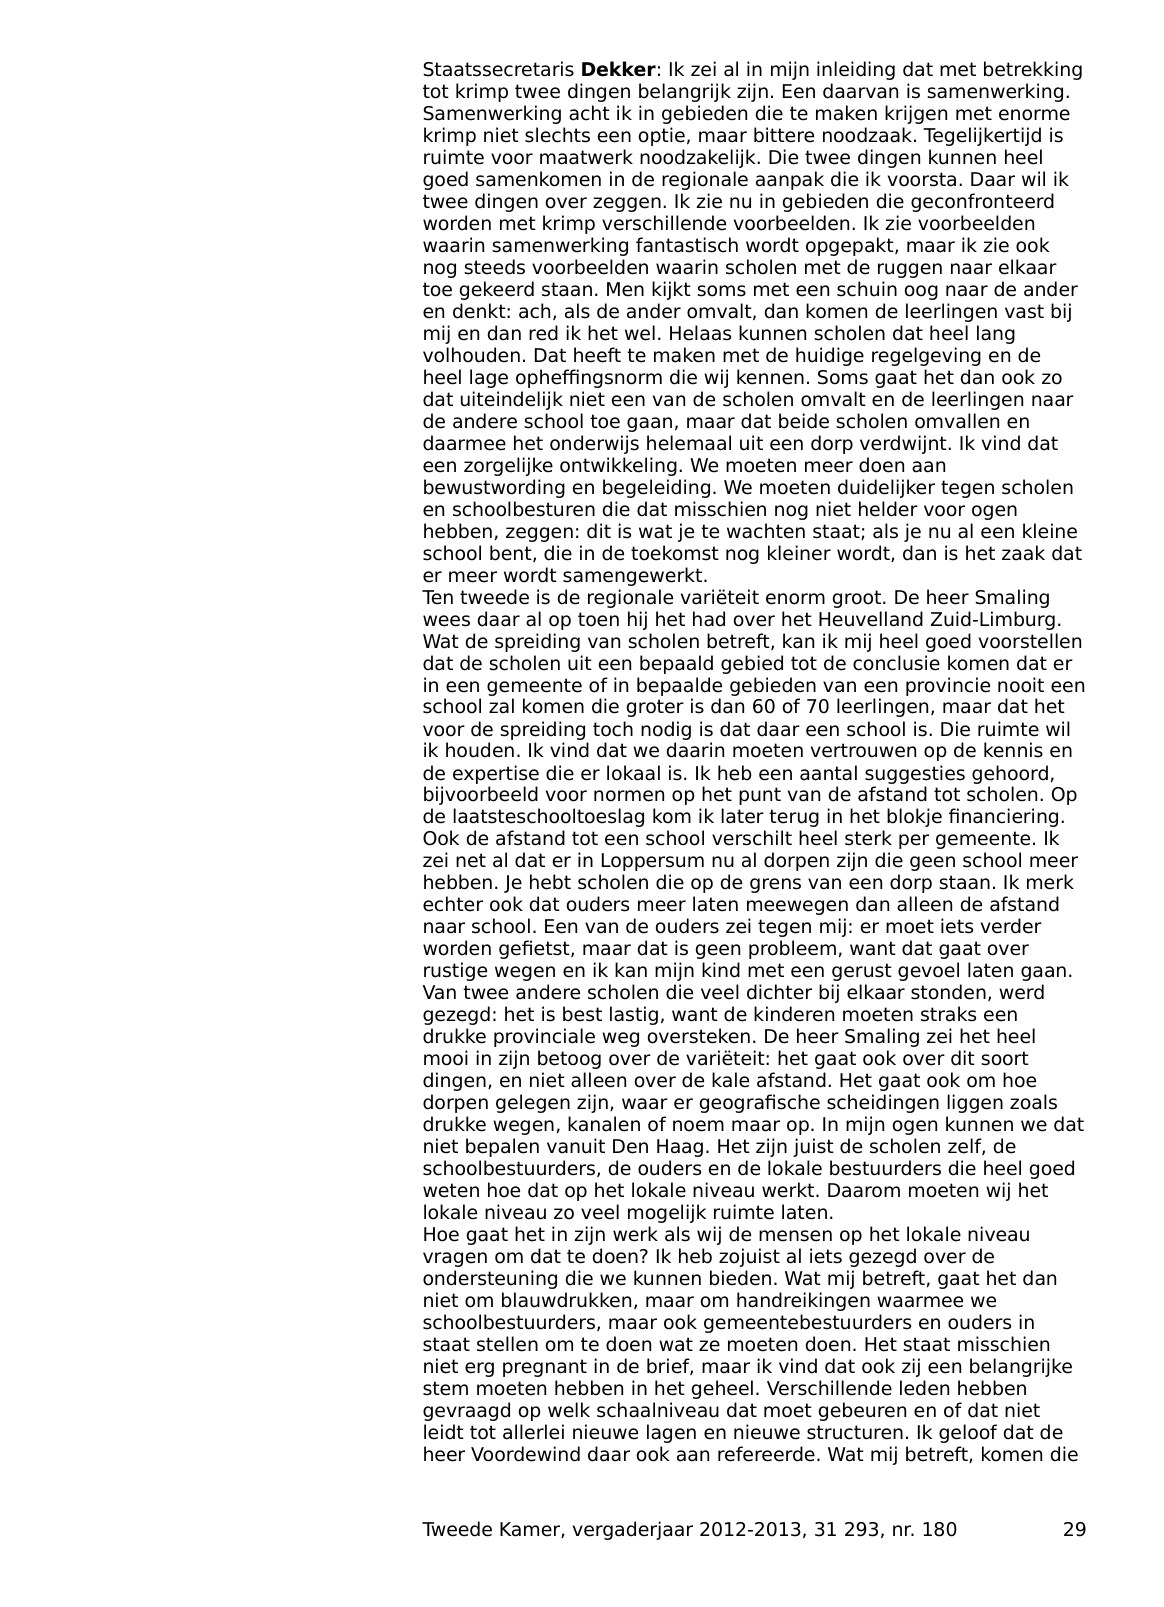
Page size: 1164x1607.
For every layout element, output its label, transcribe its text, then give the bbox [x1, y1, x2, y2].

text Hoe gaat het in zijn werk als wij de mensen op het lokale niveau vragen om dat te doen? Ik heb zojuist al iets gezegd over de ondersteuning die we kunnen bieden. Wat mij betreft, gaat het dan niet om blauwdrukken, maar om handreikingen waarmee we schoolbestuurders, maar ook gemeentebestuurders en ouders in staat stellen om te doen wat ze moeten doen. Het staat misschien niet erg pregnant in de brief, maar ik vind dat ook zij een belangrijke stem moeten hebben in het geheel. Verschillende leden hebben gevraagd op welk schaalniveau dat moet gebeuren en of dat niet leidt tot allerlei nieuwe lagen en nieuwe structuren. Ik geloof dat de heer Voordewind daar ook aan refereerde. Wat mij betreft, komen die [422, 1224, 1087, 1466]
text Staatssecretaris Dekker: Ik zei al in mijn inleiding dat met betrekking tot krimp twee dingen belangrijk zijn. Een daarvan is samenwerking. Samenwerking acht ik in gebieden die te maken krijgen met enorme krimp niet slechts een optie, maar bittere noodzaak. Tegelijkertijd is ruimte voor maatwerk noodzakelijk. Die twee dingen kunnen heel goed samenkomen in de regionale aanpak die ik voorsta. Daar wil ik twee dingen over zeggen. Ik zie nu in gebieden die geconfronteerd worden met krimp verschillende voorbeelden. Ik zie voorbeelden waarin samenwerking fantastisch wordt opgepakt, maar ik zie ook nog steeds voorbeelden waarin scholen met de ruggen naar elkaar toe gekeerd staan. Men kijkt soms met een schuin oog naar de ander en denkt: ach, als de ander omvalt, dan komen de leerlingen vast bij mij en dan red ik het wel. Helaas kunnen scholen dat heel lang volhouden. Dat heeft te maken met de huidige regelgeving en de heel lage opheffingsnorm die wij kennen. Soms gaat het dan ook zo dat uiteindelijk niet een van de scholen omvalt en de leerlingen naar de andere school toe gaan, maar dat beide scholen omvallen en daarmee het onderwijs helemaal uit een dorp verdwijnt. Ik vind dat een zorgelijke ontwikkeling. We moeten meer doen aan bewustwording en begeleiding. We moeten duidelijker tegen scholen en schoolbesturen die dat misschien nog niet helder voor ogen hebben, zeggen: dit is wat je te wachten staat; als je nu al een kleine school bent, die in de toekomst nog kleiner wordt, dan is het zaak dat er meer wordt samengewerkt. [422, 59, 1087, 587]
text Ten tweede is de regionale variëteit enorm groot. De heer Smaling wees daar al op toen hij het had over het Heuvelland Zuid-Limburg. Wat de spreiding van scholen betreft, kan ik mij heel goed voorstellen dat de scholen uit een bepaald gebied tot de conclusie komen dat er in een gemeente of in bepaalde gebieden van een provincie nooit een school zal komen die groter is dan 60 of 70 leerlingen, maar dat het voor de spreiding toch nodig is dat daar een school is. Die ruimte wil ik houden. Ik vind dat we daarin moeten vertrouwen op de kennis en de expertise die er lokaal is. Ik heb een aantal suggesties gehoord, bijvoorbeeld voor normen op het punt van de afstand tot scholen. Op de laatsteschooltoeslag kom ik later terug in het blokje financiering. Ook de afstand tot een school verschilt heel sterk per gemeente. Ik zei net al dat er in Loppersum nu al dorpen zijn die geen school meer hebben. Je hebt scholen die op de grens van een dorp staan. Ik merk echter ook dat ouders meer laten meewegen dan alleen de afstand naar school. Een van de ouders zei tegen mij: er moet iets verder worden gefietst, maar dat is geen probleem, want dat gaat over rustige wegen en ik kan mijn kind met een gerust gevoel laten gaan. Van twee andere scholen die veel dichter bij elkaar stonden, werd gezegd: het is best lastig, want de kinderen moeten straks een drukke provinciale weg oversteken. De heer Smaling zei het heel mooi in zijn betoog over de variëteit: het gaat ook over dit soort dingen, en niet alleen over de kale afstand. Het gaat ook om hoe dorpen gelegen zijn, waar er geografische scheidingen liggen zoals drukke wegen, kanalen of noem maar op. In mijn ogen kunnen we dat niet bepalen vanuit Den Haag. Het zijn juist de scholen zelf, de schoolbestuurders, de ouders en de lokale bestuurders die heel goed weten hoe dat op het lokale niveau werkt. Daarom moeten wij het lokale niveau zo veel mogelijk ruimte laten. [422, 587, 1087, 1224]
